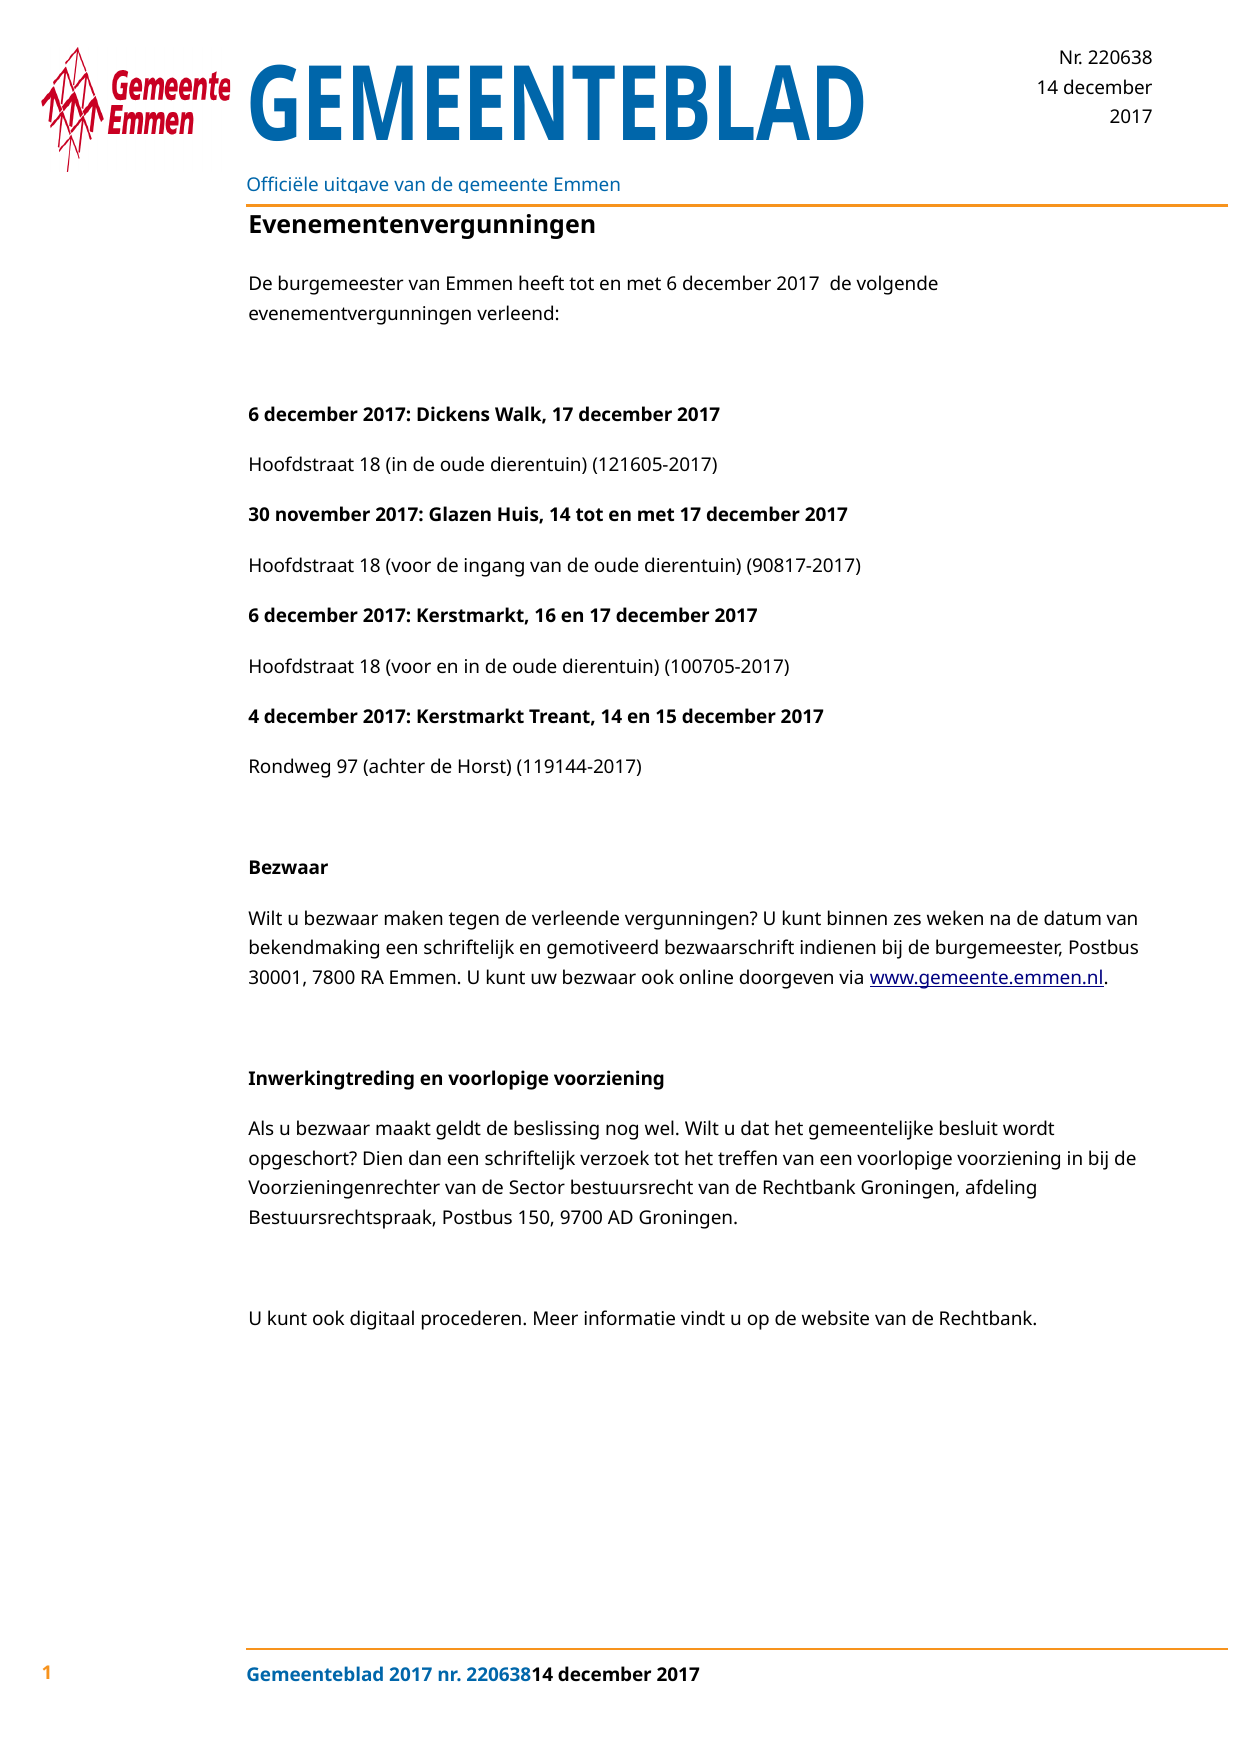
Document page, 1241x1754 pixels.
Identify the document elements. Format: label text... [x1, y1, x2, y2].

text Inwerkingtreding en voorlopige voorziening [248, 1065, 1152, 1091]
text Als u bezwaar maakt geldt de beslissing nog wel. Wilt u dat het gemeentelijke besluit wordt opgeschort? Dien dan een schriftelijk verzoek tot het treffen van een voorlopige voorziening in bij de Voorzieningenrechter van de Sector bestuursrecht van de Rechtbank Groningen, afdeling Bestuursrechtspraak, Postbus 150, 9700 AD Groningen. [248, 1115, 1152, 1230]
text De burgemeester van Emmen heeft tot en met 6 december 2017 de volgende evenementvergunningen verleend: [248, 270, 1152, 326]
text Rondweg 97 (achter de Horst) (119144-2017) [248, 754, 1152, 779]
text Hoofdstraat 18 (voor de ingang van de oude dierentuin) (90817-2017) [248, 552, 1152, 578]
text Hoofdstraat 18 (voor en in de oude dierentuin) (100705-2017) [248, 653, 1152, 678]
text 4 december 2017: Kerstmarkt Treant, 14 en 15 december 2017 [248, 703, 1152, 729]
text 6 december 2017: Kerstmarkt, 16 en 17 december 2017 [248, 602, 1152, 628]
text Bezwaar [248, 854, 1152, 880]
picture [41, 47, 231, 172]
text Hoofdstraat 18 (in de oude dierentuin) (121605-2017) [248, 451, 1152, 477]
text Evenementenvergunningen [248, 207, 1152, 241]
text U kunt ook digitaal procederen. Meer informatie vindt u op de website van de Rechtbank. [248, 1305, 1152, 1331]
text 30 november 2017: Glazen Huis, 14 tot en met 17 december 2017 [248, 502, 1152, 527]
text 6 december 2017: Dickens Walk, 17 december 2017 [248, 401, 1152, 426]
text Wilt u bezwaar maken tegen de verleende vergunningen? U kunt binnen zes weken na de datum van bekendmaking een schriftelijk en gemotiveerd bezwaarschrift indienen bij de burgemeester, Postbus 30001, 7800 RA Emmen. U kunt uw bezwaar ook online doorgeven via www.gemeente.emmen.nl. [248, 905, 1152, 990]
